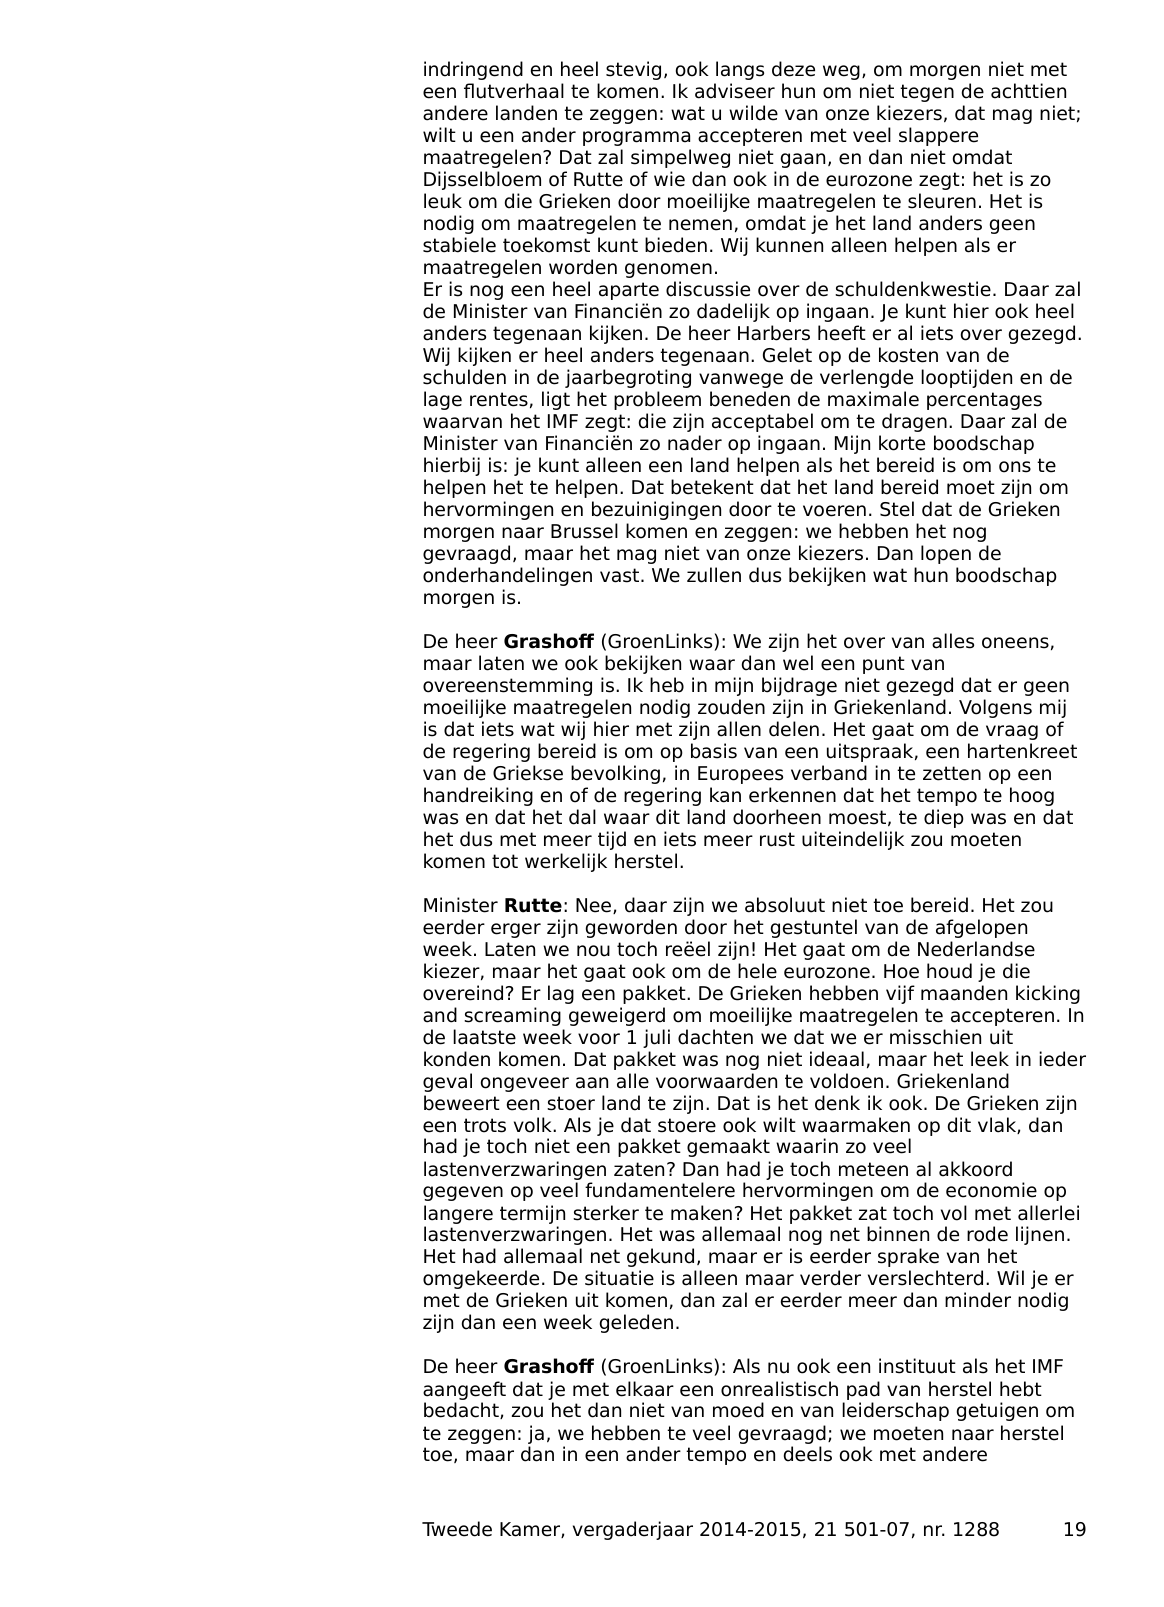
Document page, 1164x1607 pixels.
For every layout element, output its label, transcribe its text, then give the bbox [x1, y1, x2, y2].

text De heer Grashoff (GroenLinks): Als nu ook een instituut als het IMF aangeeft dat je met elkaar een onrealistisch pad van herstel hebt bedacht, zou het dan niet van moed en van leiderschap getuigen om te zeggen: ja, we hebben te veel gevraagd; we moeten naar herstel toe, maar dan in een ander tempo en deels ook met andere [422, 1356, 1087, 1466]
text Er is nog een heel aparte discussie over de schuldenkwestie. Daar zal de Minister van Financiën zo dadelijk op ingaan. Je kunt hier ook heel anders tegenaan kijken. De heer Harbers heeft er al iets over gezegd. Wij kijken er heel anders tegenaan. Gelet op de kosten van de schulden in de jaarbegroting vanwege de verlengde looptijden en de lage rentes, ligt het probleem beneden de maximale percentages waarvan het IMF zegt: die zijn acceptabel om te dragen. Daar zal de Minister van Financiën zo nader op ingaan. Mijn korte boodschap hierbij is: je kunt alleen een land helpen als het bereid is om ons te helpen het te helpen. Dat betekent dat het land bereid moet zijn om hervormingen en bezuinigingen door te voeren. Stel dat de Grieken morgen naar Brussel komen en zeggen: we hebben het nog gevraagd, maar het mag niet van onze kiezers. Dan lopen de onderhandelingen vast. We zullen dus bekijken wat hun boodschap morgen is. [422, 279, 1087, 608]
text indringend en heel stevig, ook langs deze weg, om morgen niet met een flutverhaal te komen. Ik adviseer hun om niet tegen de achttien andere landen te zeggen: wat u wilde van onze kiezers, dat mag niet; wilt u een ander programma accepteren met veel slappere maatregelen? Dat zal simpelweg niet gaan, en dan niet omdat Dijsselbloem of Rutte of wie dan ook in de eurozone zegt: het is zo leuk om die Grieken door moeilijke maatregelen te sleuren. Het is nodig om maatregelen te nemen, omdat je het land anders geen stabiele toekomst kunt bieden. Wij kunnen alleen helpen als er maatregelen worden genomen. [422, 59, 1087, 279]
text Minister Rutte: Nee, daar zijn we absoluut niet toe bereid. Het zou eerder erger zijn geworden door het gestuntel van de afgelopen week. Laten we nou toch reëel zijn! Het gaat om de Nederlandse kiezer, maar het gaat ook om de hele eurozone. Hoe houd je die overeind? Er lag een pakket. De Grieken hebben vijf maanden kicking and screaming geweigerd om moeilijke maatregelen te accepteren. In de laatste week voor 1 juli dachten we dat we er misschien uit konden komen. Dat pakket was nog niet ideaal, maar het leek in ieder geval ongeveer aan alle voorwaarden te voldoen. Griekenland beweert een stoer land te zijn. Dat is het denk ik ook. De Grieken zijn een trots volk. Als je dat stoere ook wilt waarmaken op dit vlak, dan had je toch niet een pakket gemaakt waarin zo veel lastenverzwaringen zaten? Dan had je toch meteen al akkoord gegeven op veel fundamentelere hervormingen om de economie op langere termijn sterker te maken? Het pakket zat toch vol met allerlei lastenverzwaringen. Het was allemaal nog net binnen de rode lijnen. Het had allemaal net gekund, maar er is eerder sprake van het omgekeerde. De situatie is alleen maar verder verslechterd. Wil je er met de Grieken uit komen, dan zal er eerder meer dan minder nodig zijn dan een week geleden. [422, 895, 1087, 1334]
text De heer Grashoff (GroenLinks): We zijn het over van alles oneens, maar laten we ook bekijken waar dan wel een punt van overeenstemming is. Ik heb in mijn bijdrage niet gezegd dat er geen moeilijke maatregelen nodig zouden zijn in Griekenland. Volgens mij is dat iets wat wij hier met zijn allen delen. Het gaat om de vraag of de regering bereid is om op basis van een uitspraak, een hartenkreet van de Griekse bevolking, in Europees verband in te zetten op een handreiking en of de regering kan erkennen dat het tempo te hoog was en dat het dal waar dit land doorheen moest, te diep was en dat het dus met meer tijd en iets meer rust uiteindelijk zou moeten komen tot werkelijk herstel. [422, 631, 1087, 872]
